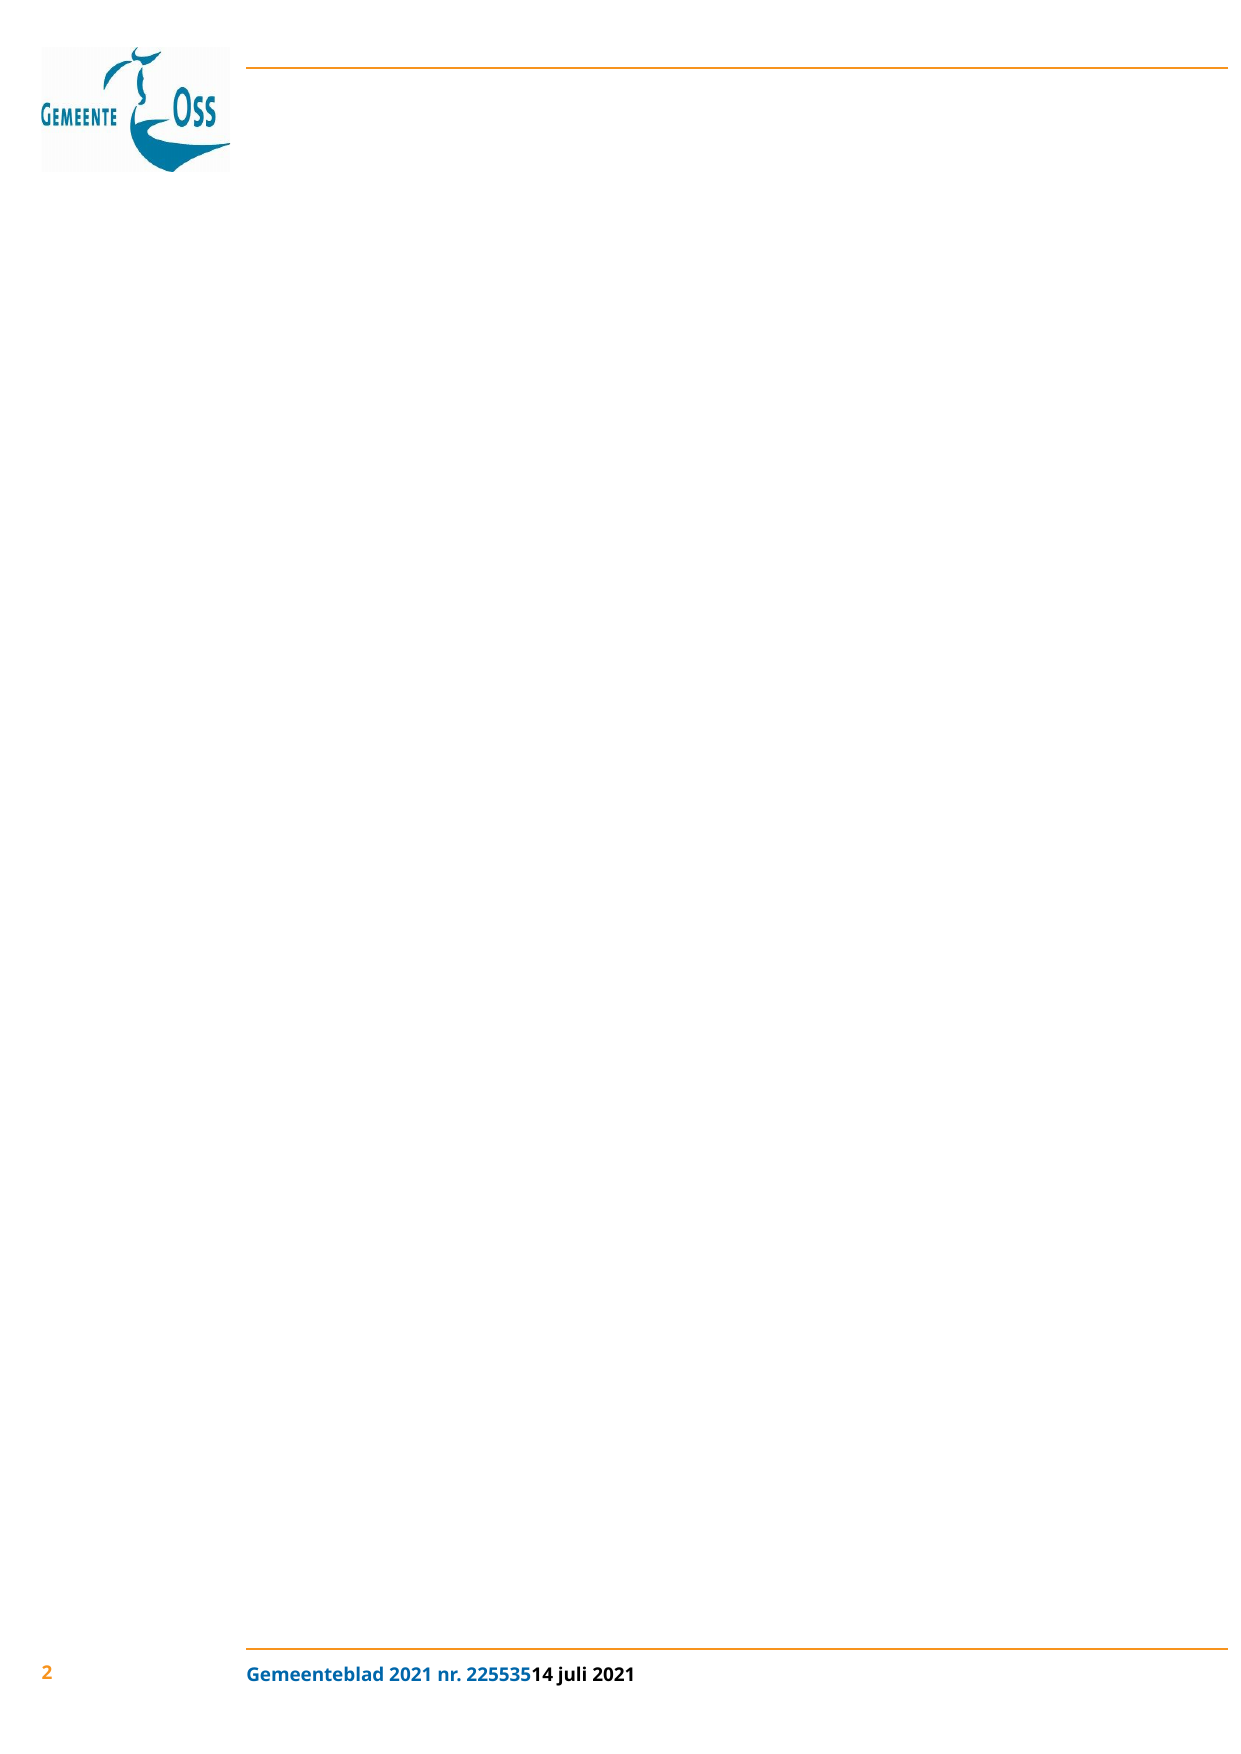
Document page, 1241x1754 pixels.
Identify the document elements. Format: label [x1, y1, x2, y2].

picture [41, 47, 231, 172]
